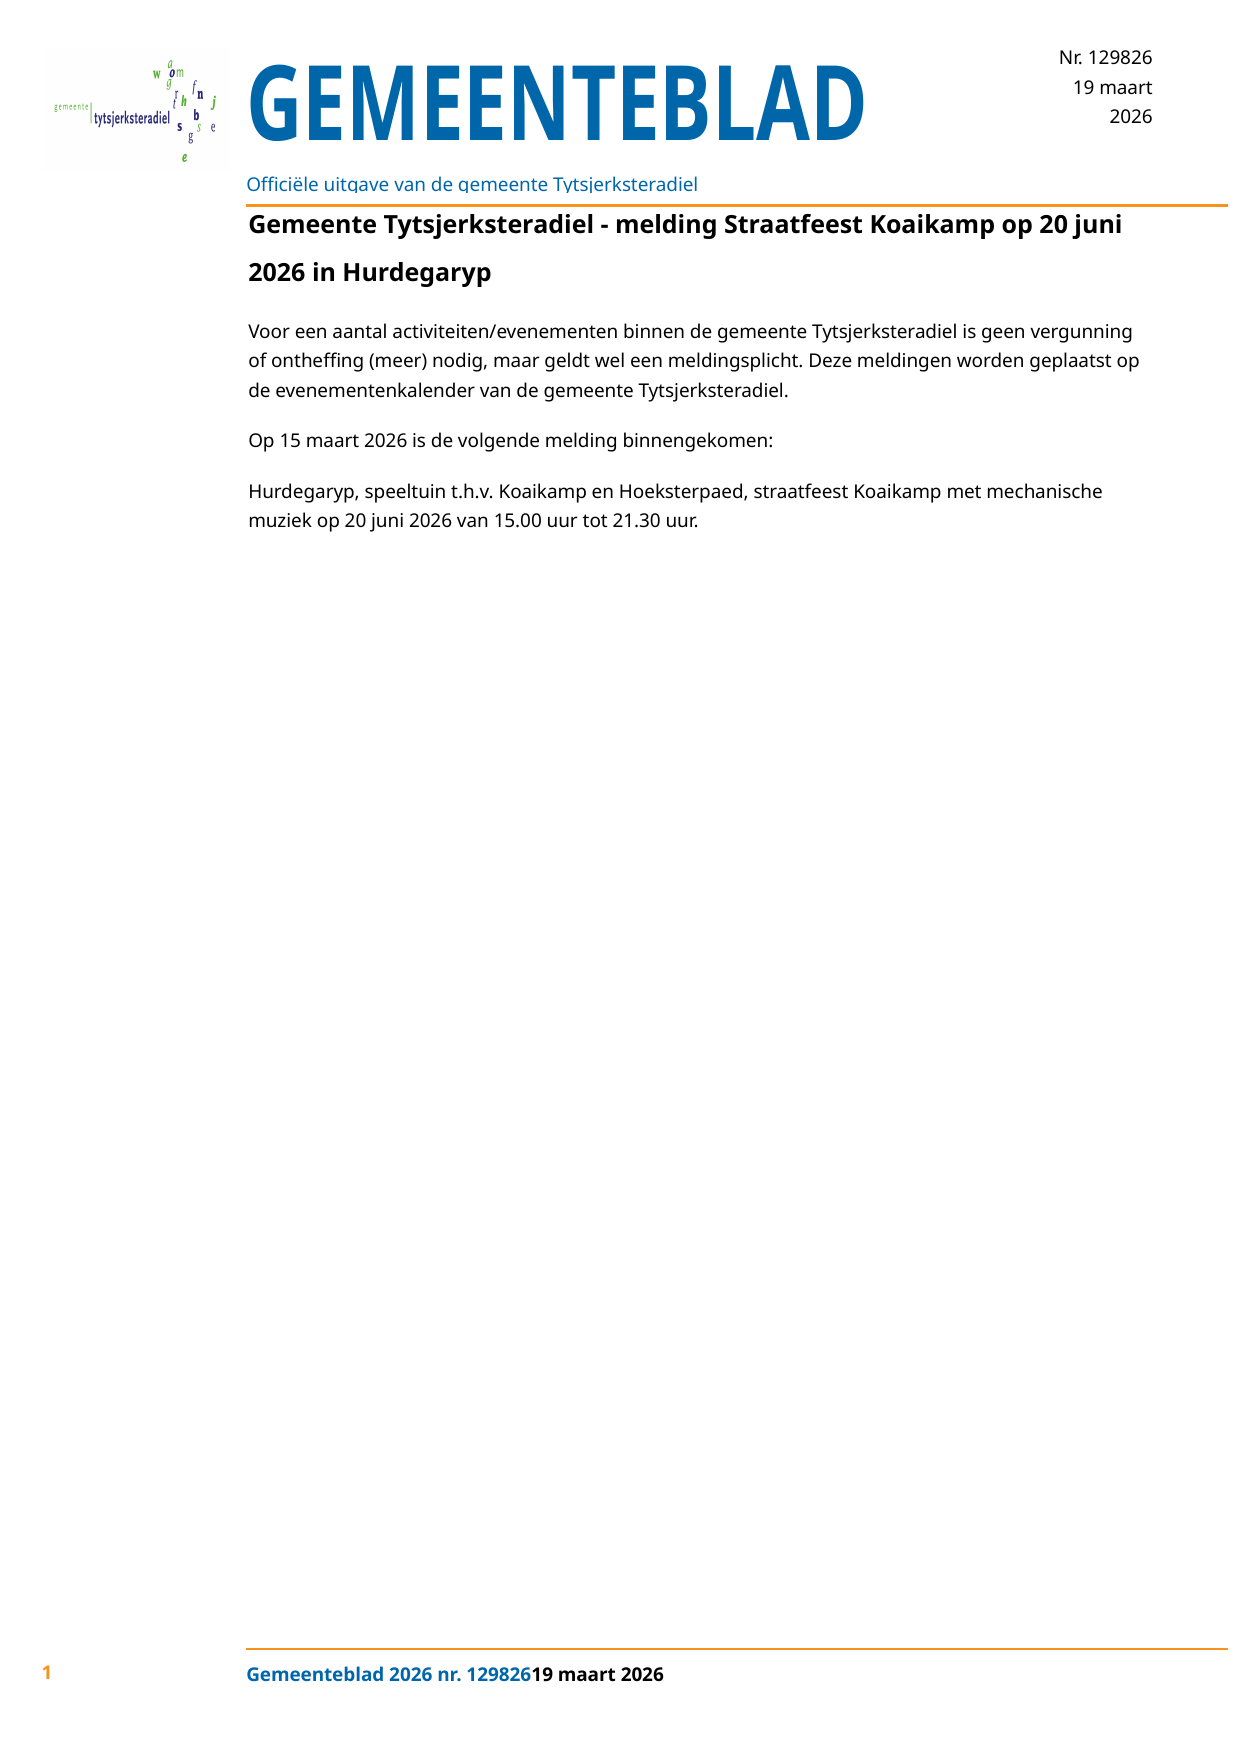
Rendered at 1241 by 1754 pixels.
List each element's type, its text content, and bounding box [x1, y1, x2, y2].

text Op 15 maart 2026 is de volgende melding binnengekomen: [248, 427, 1152, 453]
text Voor een aantal activiteiten/evenementen binnen de gemeente Tytsjerksteradiel is geen vergunning of ontheffing (meer) nodig, maar geldt wel een meldingsplicht. Deze meldingen worden geplaatst op de evenementenkalender van de gemeente Tytsjerksteradiel. [248, 318, 1152, 403]
picture [41, 47, 231, 172]
text Gemeente Tytsjerksteradiel - melding Straatfeest Koaikamp op 20 juni 2026 in Hurdegaryp [248, 207, 1152, 288]
text Hurdegaryp, speeltuin t.h.v. Koaikamp en Hoeksterpaed, straatfeest Koaikamp met mechanische muziek op 20 juni 2026 van 15.00 uur tot 21.30 uur. [248, 478, 1152, 533]
